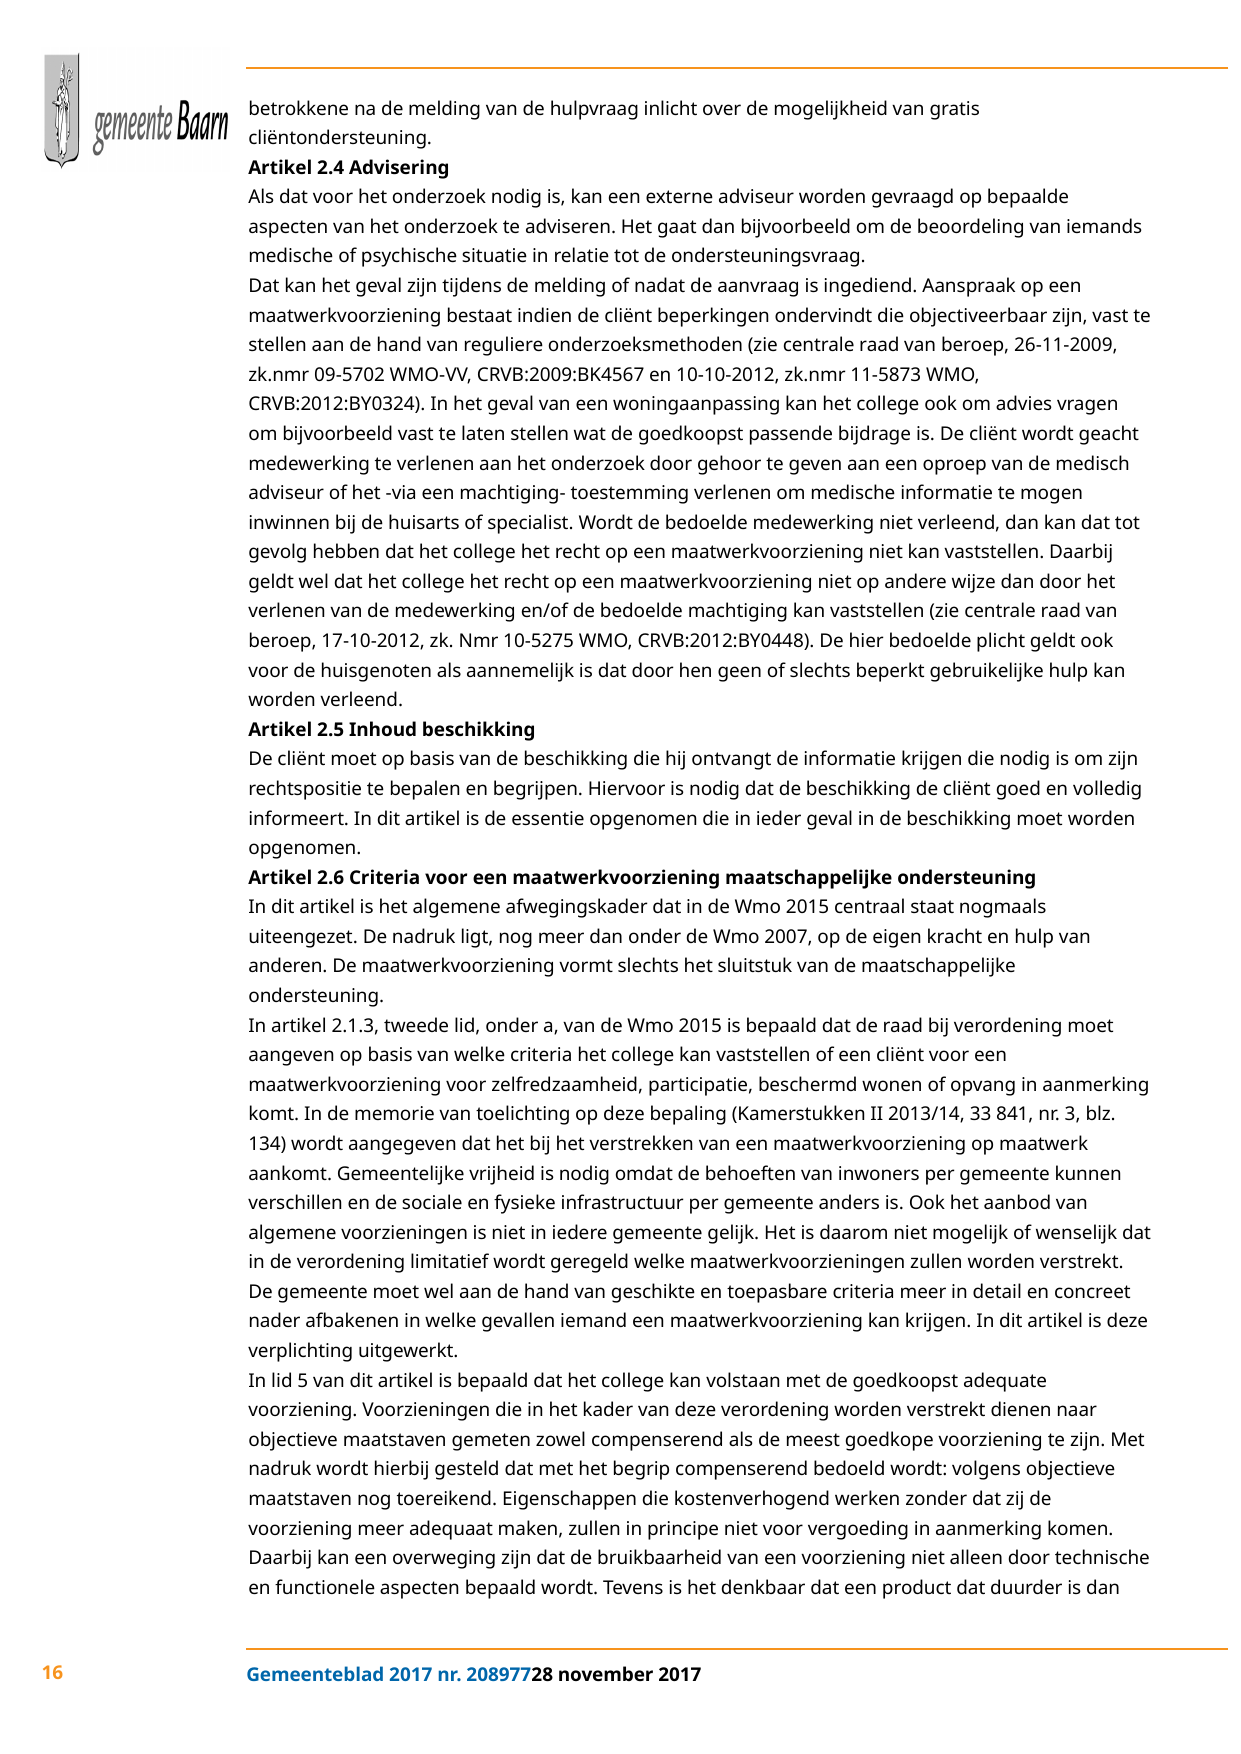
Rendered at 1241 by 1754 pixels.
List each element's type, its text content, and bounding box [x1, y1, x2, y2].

text De cliënt moet op basis van de beschikking die hij ontvangt de informatie krijgen die nodig is om zijn rechtspositie te bepalen en begrijpen. Hiervoor is nodig dat de beschikking de cliënt goed en volledig informeert. In dit artikel is de essentie opgenomen die in ieder geval in de beschikking moet worden opgenomen. [248, 746, 1152, 860]
text betrokkene na de melding van de hulpvraag inlicht over de mogelijkheid van gratis cliëntondersteuning. [248, 95, 1152, 150]
text Artikel 2.4 Advisering [248, 154, 1152, 180]
text In lid 5 van dit artikel is bepaald dat het college kan volstaan met de goedkoopst adequate voorziening. Voorzieningen die in het kader van deze verordening worden verstrekt dienen naar objectieve maatstaven gemeten zowel compenserend als de meest goedkope voorziening te zijn. Met nadruk wordt hierbij gesteld dat met het begrip compenserend bedoeld wordt: volgens objectieve maatstaven nog toereikend. Eigenschappen die kostenverhogend werken zonder dat zij de voorziening meer adequaat maken, zullen in principe niet voor vergoeding in aanmerking komen. Daarbij kan een overweging zijn dat de bruikbaarheid van een voorziening niet alleen door technische en functionele aspecten bepaald wordt. Tevens is het denkbaar dat een product dat duurder is dan [248, 1367, 1152, 1600]
text Dat kan het geval zijn tijdens de melding of nadat de aanvraag is ingediend. Aanspraak op een maatwerkvoorziening bestaat indien de cliënt beperkingen ondervindt die objectiveerbaar zijn, vast te stellen aan de hand van reguliere onderzoeksmethoden (zie centrale raad van beroep, 26-11-2009, zk.nmr 09-5702 WMO-VV, CRVB:2009:BK4567 en 10-10-2012, zk.nmr 11-5873 WMO, CRVB:2012:BY0324). In het geval van een woningaanpassing kan het college ook om advies vragen om bijvoorbeeld vast te laten stellen wat de goedkoopst passende bijdrage is. De cliënt wordt geacht medewerking te verlenen aan het onderzoek door gehoor te geven aan een oproep van de medisch adviseur of het -via een machtiging- toestemming verlenen om medische informatie te mogen inwinnen bij de huisarts of specialist. Wordt de bedoelde medewerking niet verleend, dan kan dat tot gevolg hebben dat het college het recht op een maatwerkvoorziening niet kan vaststellen. Daarbij geldt wel dat het college het recht op een maatwerkvoorziening niet op andere wijze dan door het verlenen van de medewerking en/of de bedoelde machtiging kan vaststellen (zie centrale raad van beroep, 17-10-2012, zk. Nmr 10-5275 WMO, CRVB:2012:BY0448). De hier bedoelde plicht geldt ook voor de huisgenoten als aannemelijk is dat door hen geen of slechts beperkt gebruikelijke hulp kan worden verleend. [248, 272, 1152, 712]
text Artikel 2.5 Inhoud beschikking [248, 716, 1152, 742]
text Als dat voor het onderzoek nodig is, kan een externe adviseur worden gevraagd op bepaalde aspecten van het onderzoek te adviseren. Het gaat dan bijvoorbeeld om de beoordeling van iemands medische of psychische situatie in relatie tot de ondersteuningsvraag. [248, 183, 1152, 268]
picture [41, 47, 231, 172]
text In artikel 2.1.3, tweede lid, onder a, van de Wmo 2015 is bepaald dat de raad bij verordening moet aangeven op basis van welke criteria het college kan vaststellen of een cliënt voor een maatwerkvoorziening voor zelfredzaamheid, participatie, beschermd wonen of opvang in aanmerking komt. In de memorie van toelichting op deze bepaling (Kamerstukken II 2013/14, 33 841, nr. 3, blz. 134) wordt aangegeven dat het bij het verstrekken van een maatwerkvoorziening op maatwerk aankomt. Gemeentelijke vrijheid is nodig omdat de behoeften van inwoners per gemeente kunnen verschillen en de sociale en fysieke infrastructuur per gemeente anders is. Ook het aanbod van algemene voorzieningen is niet in iedere gemeente gelijk. Het is daarom niet mogelijk of wenselijk dat in de verordening limitatief wordt geregeld welke maatwerkvoorzieningen zullen worden verstrekt. De gemeente moet wel aan de hand van geschikte en toepasbare criteria meer in detail en concreet nader afbakenen in welke gevallen iemand een maatwerkvoorziening kan krijgen. In dit artikel is deze verplichting uitgewerkt. [248, 1012, 1152, 1363]
text In dit artikel is het algemene afwegingskader dat in de Wmo 2015 centraal staat nogmaals uiteengezet. De nadruk ligt, nog meer dan onder de Wmo 2007, op de eigen kracht en hulp van anderen. De maatwerkvoorziening vormt slechts het sluitstuk van de maatschappelijke ondersteuning. [248, 893, 1152, 1008]
text Artikel 2.6 Criteria voor een maatwerkvoorziening maatschappelijke ondersteuning [248, 864, 1152, 890]
